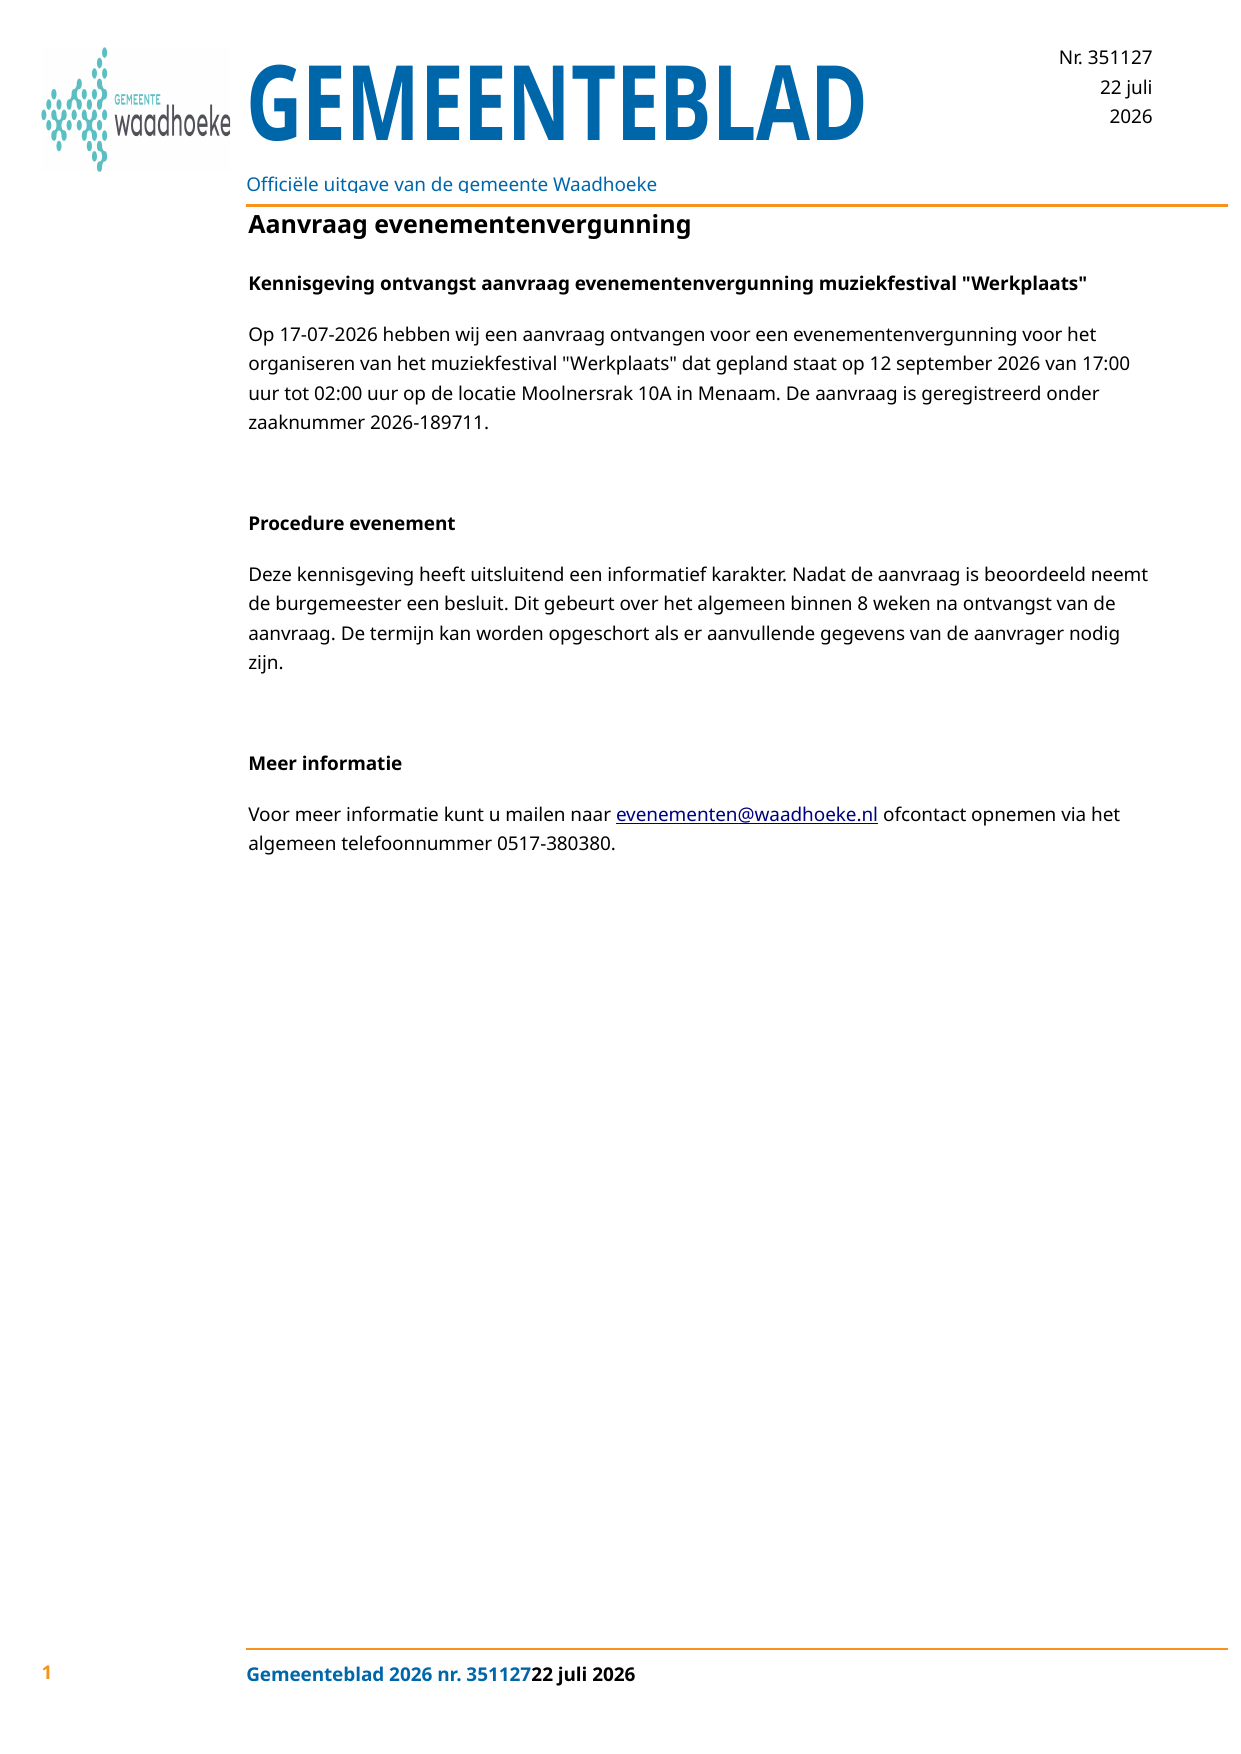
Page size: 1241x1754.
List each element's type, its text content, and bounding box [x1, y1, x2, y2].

picture [41, 47, 231, 172]
text Deze kennisgeving heeft uitsluitend een informatief karakter. Nadat de aanvraag is beoordeeld neemt de burgemeester een besluit. Dit gebeurt over het algemeen binnen 8 weken na ontvangst van de aanvraag. De termijn kan worden opgeschort als er aanvullende gegevens van de aanvrager nodig zijn. [248, 561, 1152, 675]
text Aanvraag evenementenvergunning [248, 207, 1152, 241]
text Procedure evenement [248, 510, 1152, 536]
text Meer informatie [248, 750, 1152, 776]
text Op 17-07-2026 hebben wij een aanvraag ontvangen voor een evenementenvergunning voor het organiseren van het muziekfestival "Werkplaats" dat gepland staat op 12 september 2026 van 17:00 uur tot 02:00 uur op de locatie Moolnersrak 10A in Menaam. De aanvraag is geregistreerd onder zaaknummer 2026-189711. [248, 321, 1152, 435]
text Voor meer informatie kunt u mailen naar evenementen@waadhoeke.nl ofcontact opnemen via het algemeen telefoonnummer 0517-380380. [248, 801, 1152, 856]
text Kennisgeving ontvangst aanvraag evenementenvergunning muziekfestival "Werkplaats" [248, 270, 1152, 296]
